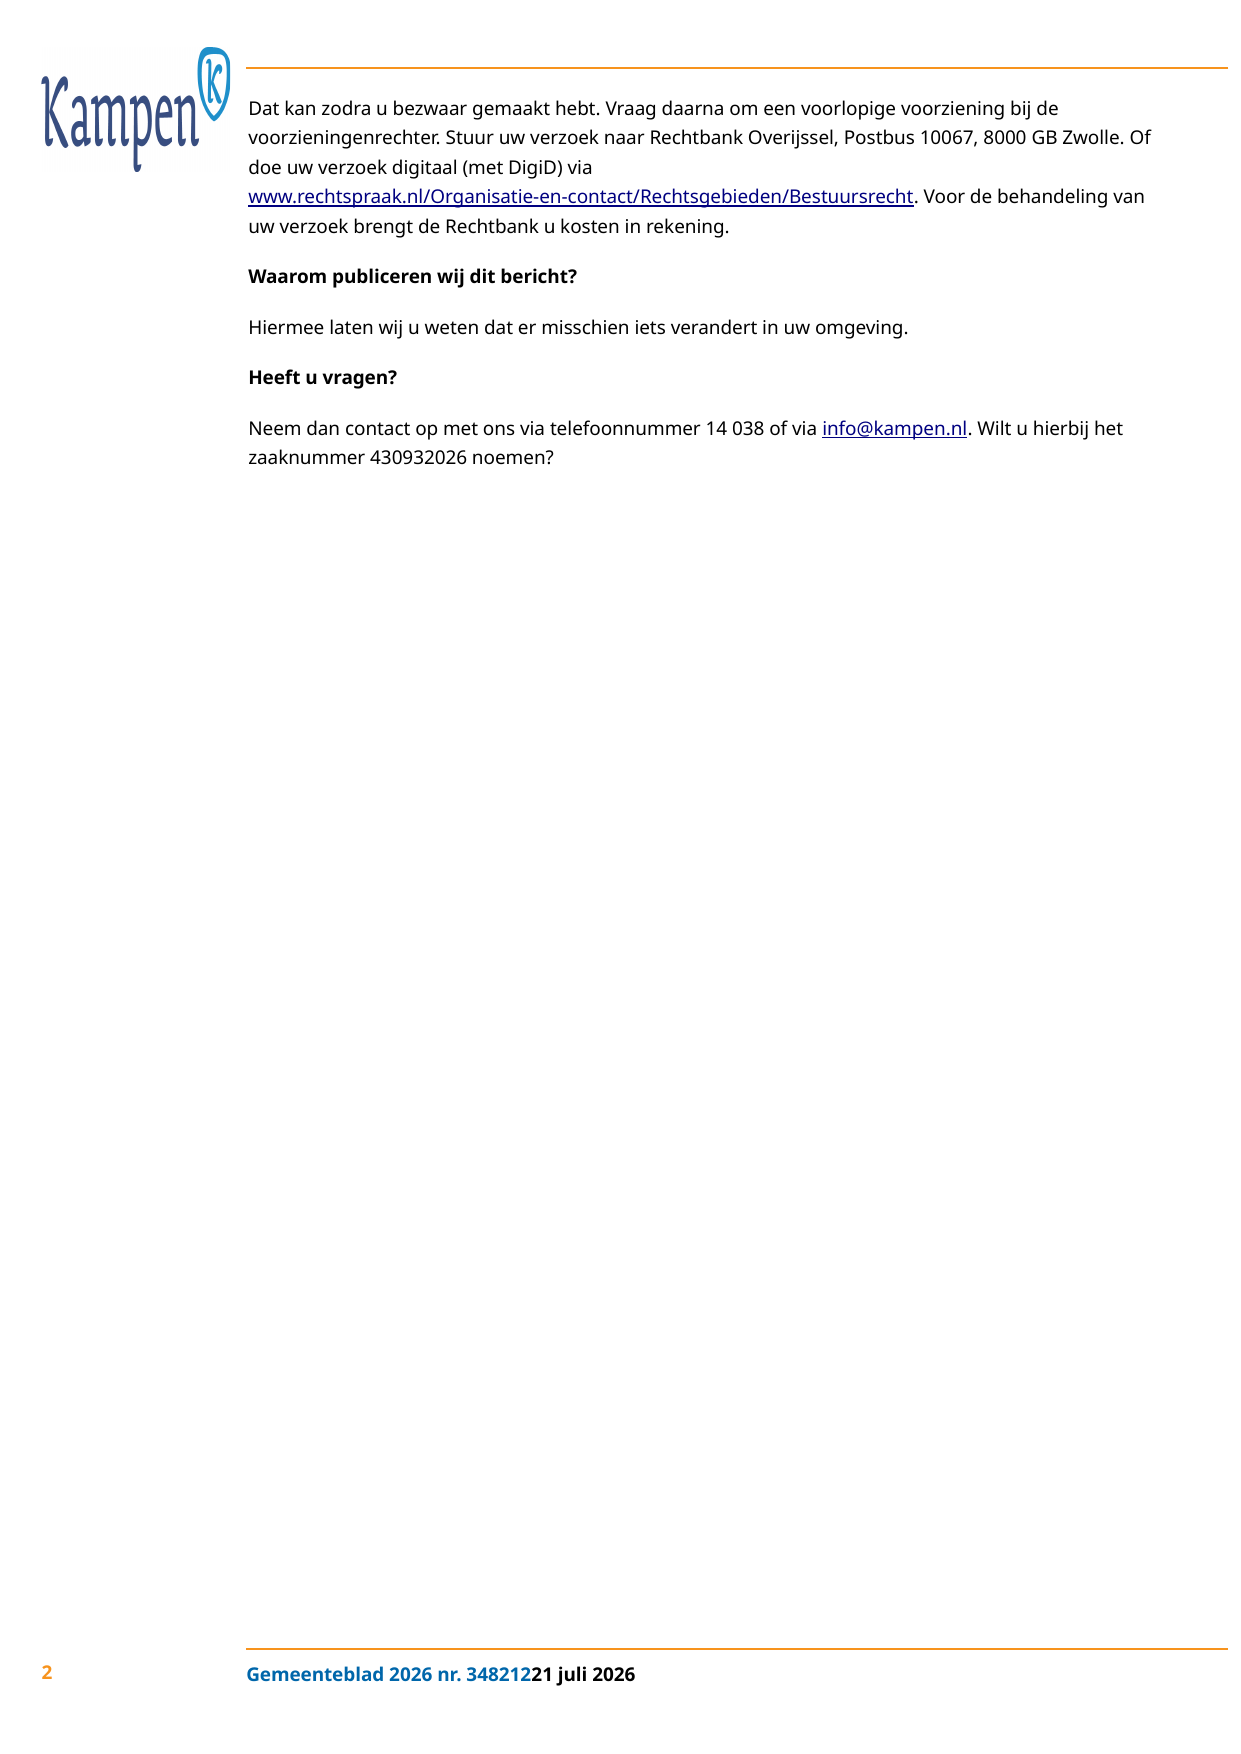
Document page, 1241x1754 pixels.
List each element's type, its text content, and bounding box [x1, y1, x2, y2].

text Hiermee laten wij u weten dat er misschien iets verandert in uw omgeving. [248, 314, 1152, 340]
picture [41, 47, 231, 172]
text Dat kan zodra u bezwaar gemaakt hebt. Vraag daarna om een voorlopige voorziening bij de voorzieningenrechter. Stuur uw verzoek naar Rechtbank Overijssel, Postbus 10067, 8000 GB Zwolle. Of doe uw verzoek digitaal (met DigiD) via www.rechtspraak.nl/Organisatie-en-contact/Rechtsgebieden/Bestuursrecht. Voor de behandeling van uw verzoek brengt de Rechtbank u kosten in rekening. [248, 95, 1152, 239]
text Heeft u vragen? [248, 364, 1152, 390]
text Waarom publiceren wij dit bericht? [248, 263, 1152, 289]
text Neem dan contact op met ons via telefoonnummer 14 038 of via info@kampen.nl. Wilt u hierbij het zaaknummer 430932026 noemen? [248, 415, 1152, 470]
